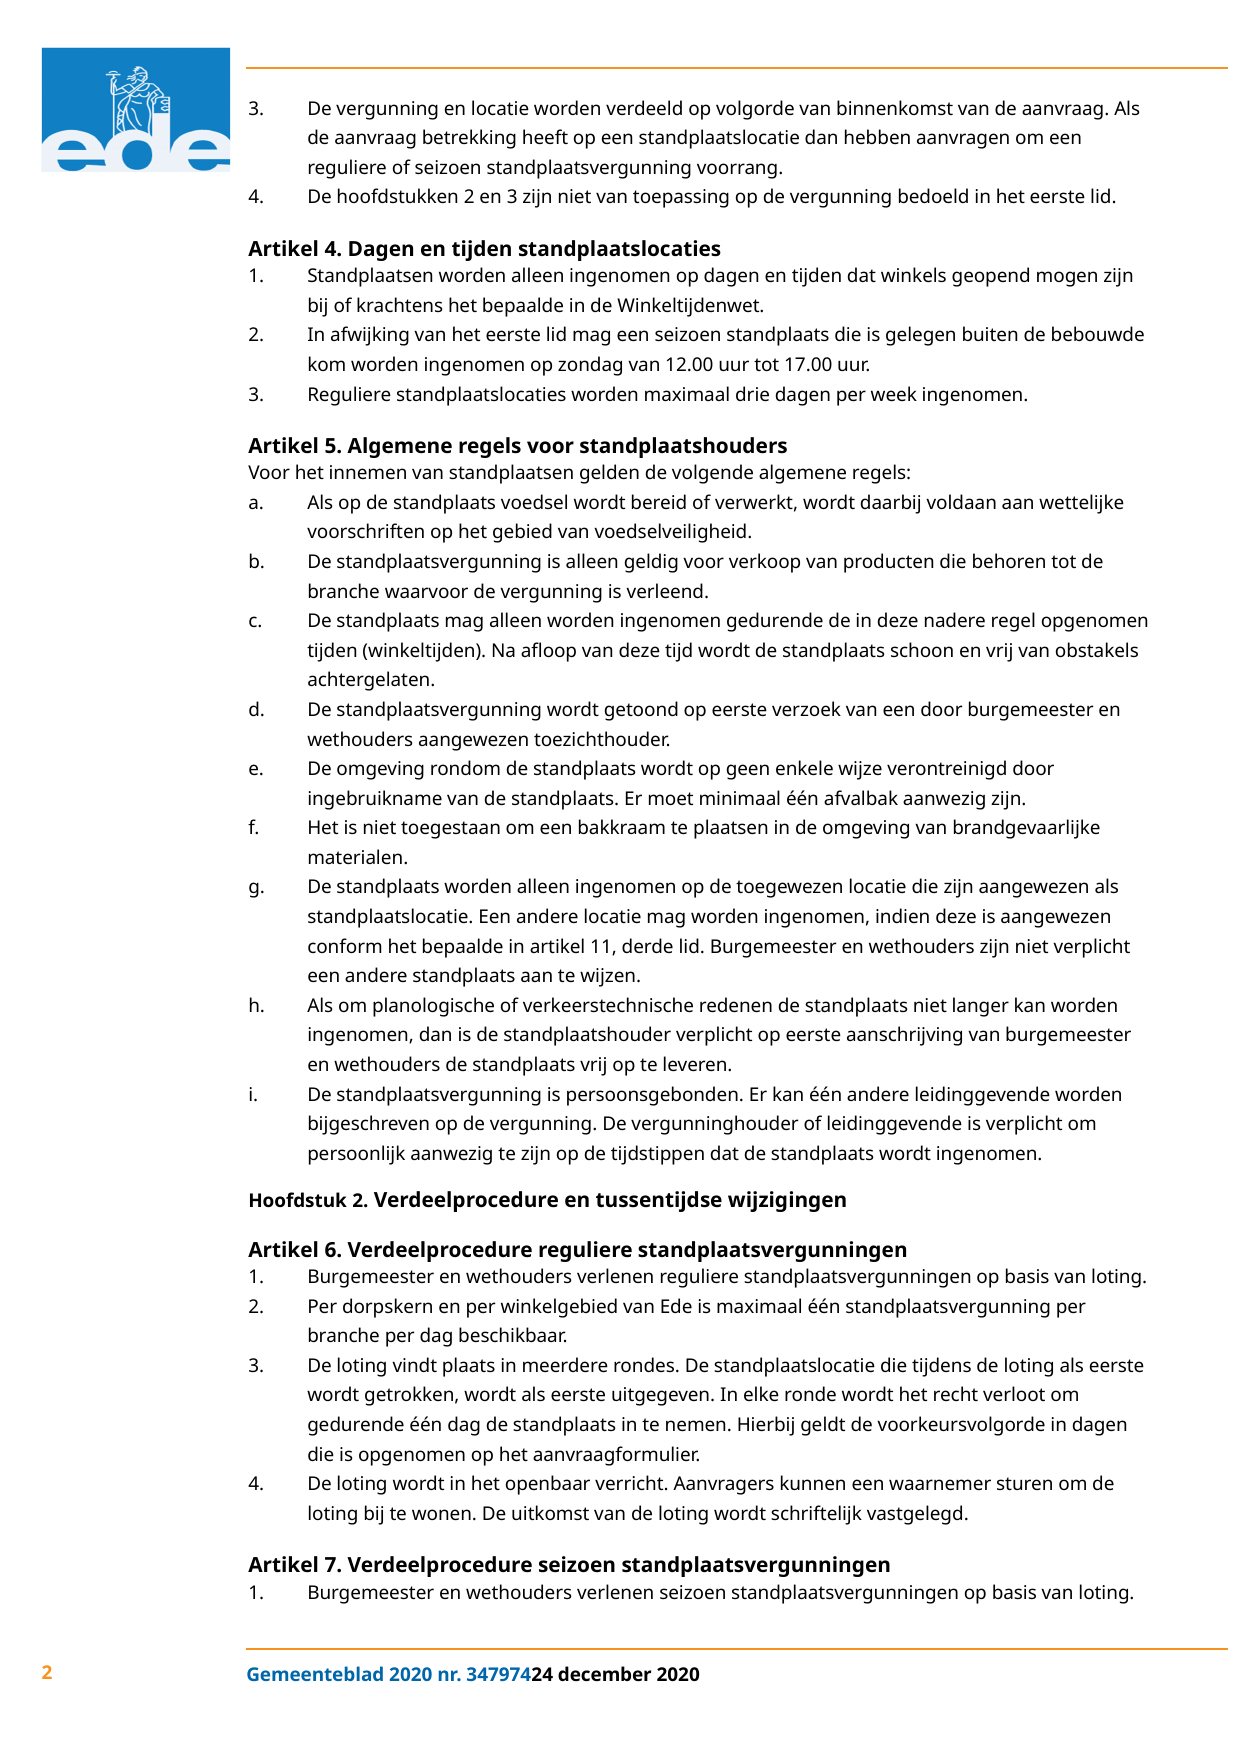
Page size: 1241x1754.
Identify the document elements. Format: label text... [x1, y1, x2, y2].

list Als op de standplaats voedsel wordt bereid of verwerkt, wordt daarbij voldaan aan wettelijke voorschriften op het gebied van voedselveiligheid. [248, 489, 1152, 544]
text Artikel 4. Dagen en tijden standplaatslocaties [248, 234, 1152, 262]
list De standplaatsvergunning is alleen geldig voor verkoop van producten die behoren tot de branche waarvoor de vergunning is verleend. [248, 548, 1152, 604]
list Het is niet toegestaan om een bakkraam te plaatsen in de omgeving van brandgevaarlijke materialen. [248, 814, 1152, 870]
list In afwijking van het eerste lid mag een seizoen standplaats die is gelegen buiten de bebouwde kom worden ingenomen op zondag van 12.00 uur tot 17.00 uur. [248, 322, 1152, 377]
list Reguliere standplaatslocaties worden maximaal drie dagen per week ingenomen. [248, 381, 1152, 406]
list De omgeving rondom de standplaats wordt op geen enkele wijze verontreinigd door ingebruikname van de standplaats. Er moet minimaal één afvalbak aanwezig zijn. [248, 755, 1152, 811]
list De loting wordt in het openbaar verricht. Aanvragers kunnen een waarnemer sturen om de loting bij te wonen. De uitkomst van de loting wordt schriftelijk vastgelegd. [248, 1470, 1152, 1526]
text Voor het innemen van standplaatsen gelden de volgende algemene regels: [248, 459, 1152, 485]
text Artikel 7. Verdeelprocedure seizoen standplaatsvergunningen [248, 1550, 1152, 1579]
list Burgemeester en wethouders verlenen reguliere standplaatsvergunningen op basis van loting. [248, 1263, 1152, 1289]
list De hoofdstukken 2 en 3 zijn niet van toepassing op de vergunning bedoeld in het eerste lid. [248, 183, 1152, 209]
list De vergunning en locatie worden verdeeld op volgorde van binnenkomst van de aanvraag. Als de aanvraag betrekking heeft op een standplaatslocatie dan hebben aanvragen om een reguliere of seizoen standplaatsvergunning voorrang. [248, 95, 1152, 180]
list Per dorpskern en per winkelgebied van Ede is maximaal één standplaatsvergunning per branche per dag beschikbaar. [248, 1293, 1152, 1348]
list De standplaats mag alleen worden ingenomen gedurende de in deze nadere regel opgenomen tijden (winkeltijden). Na afloop van deze tijd wordt de standplaats schoon en vrij van obstakels achtergelaten. [248, 607, 1152, 692]
text Hoofdstuk 2. Verdeelprocedure en tussentijdse wijzigingen [248, 1186, 1152, 1214]
list Burgemeester en wethouders verlenen seizoen standplaatsvergunningen op basis van loting. [248, 1579, 1152, 1604]
list De loting vindt plaats in meerdere rondes. De standplaatslocatie die tijdens de loting als eerste wordt getrokken, wordt als eerste uitgegeven. In elke ronde wordt het recht verloot om gedurende één dag de standplaats in te nemen. Hierbij geldt de voorkeursvolgorde in dagen die is opgenomen op het aanvraagformulier. [248, 1352, 1152, 1467]
list De standplaatsvergunning is persoonsgebonden. Er kan één andere leidinggevende worden bijgeschreven op de vergunning. De vergunninghouder of leidinggevende is verplicht om persoonlijk aanwezig te zijn op de tijdstippen dat de standplaats wordt ingenomen. [248, 1081, 1152, 1166]
list Als om planologische of verkeerstechnische redenen de standplaats niet langer kan worden ingenomen, dan is de standplaatshouder verplicht op eerste aanschrijving van burgemeester en wethouders de standplaats vrij op te leveren. [248, 992, 1152, 1077]
list Standplaatsen worden alleen ingenomen op dagen en tijden dat winkels geopend mogen zijn bij of krachtens het bepaalde in de Winkeltijdenwet. [248, 262, 1152, 318]
list De standplaatsvergunning wordt getoond op eerste verzoek van een door burgemeester en wethouders aangewezen toezichthouder. [248, 696, 1152, 752]
text Artikel 5. Algemene regels voor standplaatshouders [248, 431, 1152, 459]
list De standplaats worden alleen ingenomen op de toegewezen locatie die zijn aangewezen als standplaatslocatie. Een andere locatie mag worden ingenomen, indien deze is aangewezen conform het bepaalde in artikel 11, derde lid. Burgemeester en wethouders zijn niet verplicht een andere standplaats aan te wijzen. [248, 874, 1152, 988]
picture [41, 47, 231, 172]
text Artikel 6. Verdeelprocedure reguliere standplaatsvergunningen [248, 1235, 1152, 1263]
